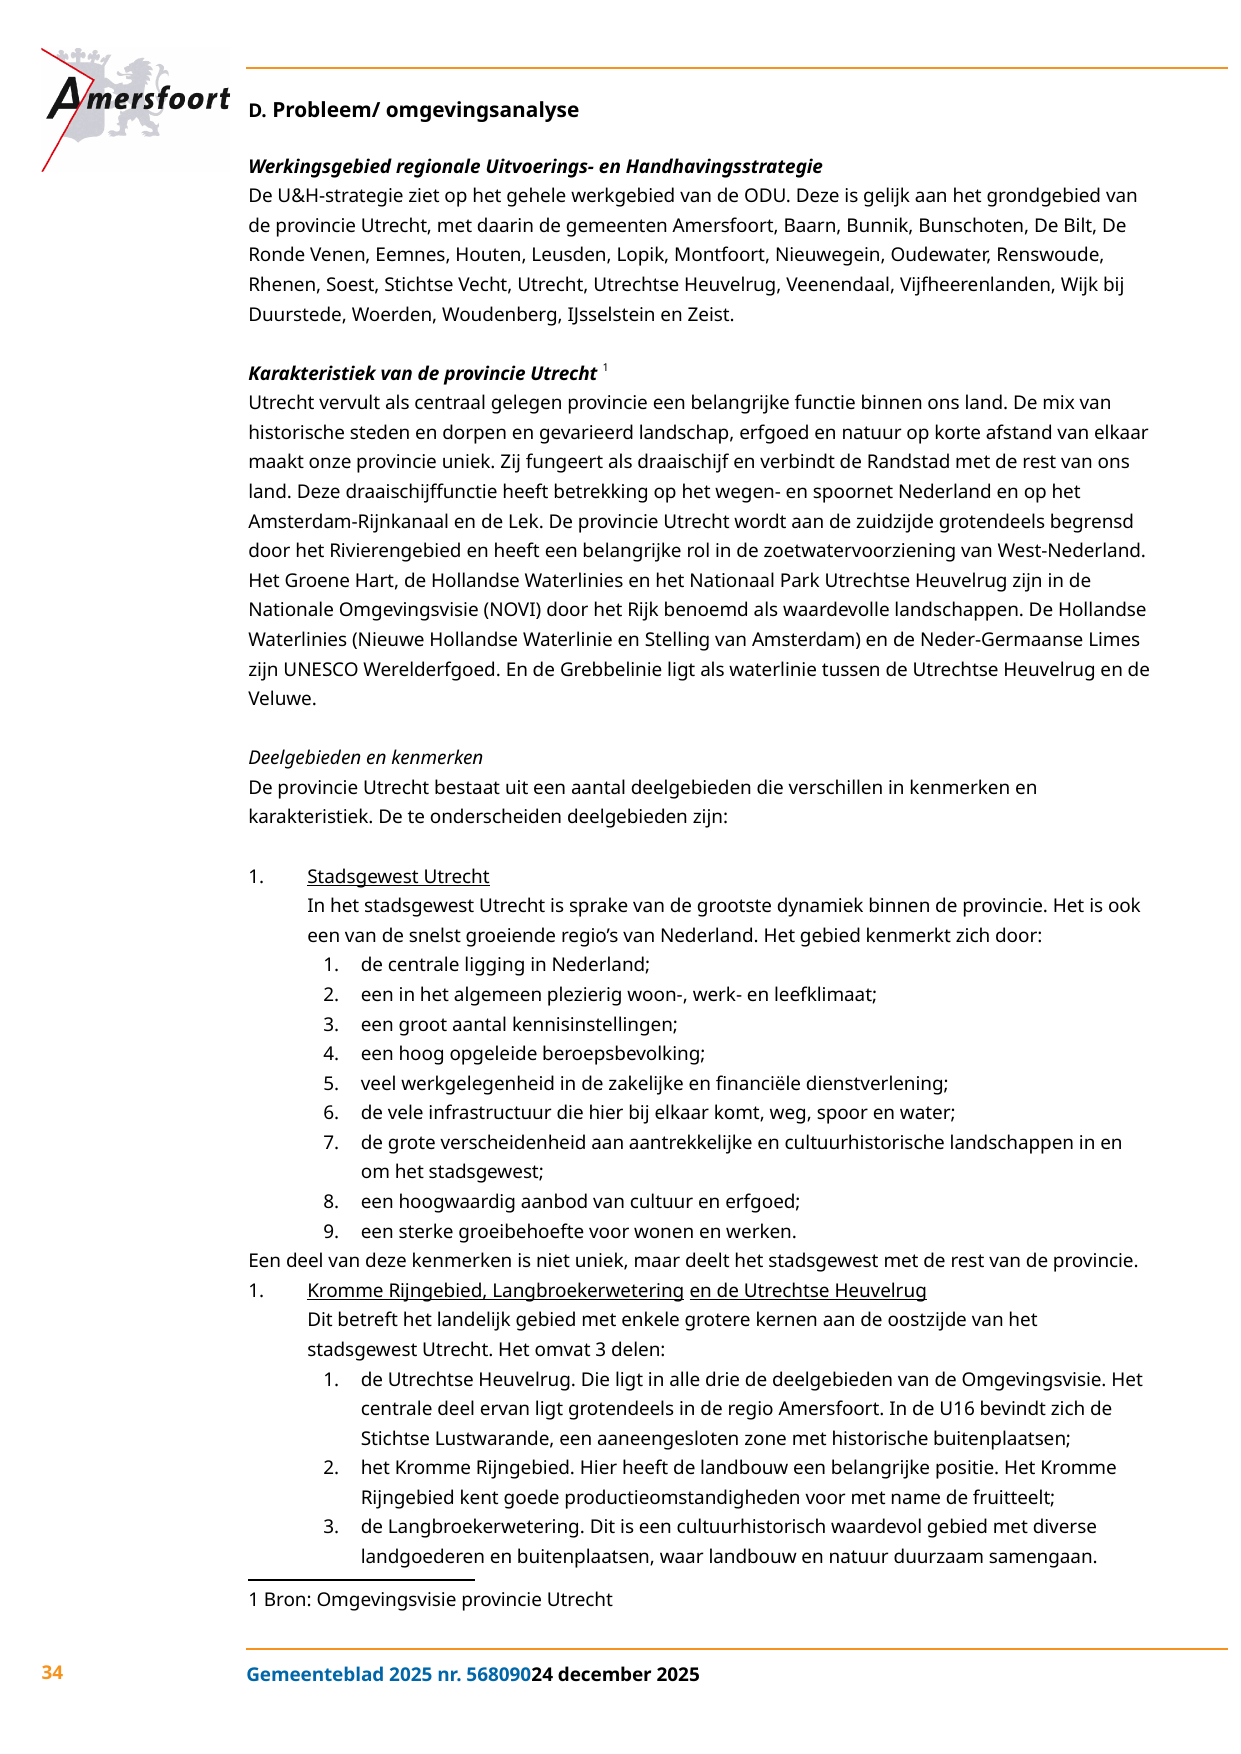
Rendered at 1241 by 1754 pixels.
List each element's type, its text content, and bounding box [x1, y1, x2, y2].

list de Langbroekerwetering. Dit is een cultuurhistorisch waardevol gebied met diverse landgoederen en buitenplaatsen, waar landbouw en natuur duurzaam samengaan. [323, 1514, 1152, 1569]
list Kromme Rijngebied, Langbroekerwetering en de Utrechtse Heuvelrug [248, 1277, 1152, 1303]
text Een deel van deze kenmerken is niet uniek, maar deelt het stadsgewest met de rest van de provincie. [248, 1247, 1152, 1273]
list veel werkgelegenheid in de zakelijke en financiële dienstverlening; [323, 1070, 1152, 1096]
list een hoog opgeleide beroepsbevolking; [323, 1040, 1152, 1066]
list In het stadsgewest Utrecht is sprake van de grootste dynamiek binnen de provincie. Het is ook een van de snelst groeiende regio’s van Nederland. Het gebied kenmerkt zich door: [248, 892, 1152, 948]
text Bron: Omgevingsvisie provincie Utrecht [248, 1586, 1152, 1612]
text De provincie Utrecht bestaat uit een aantal deelgebieden die verschillen in kenmerken en karakteristiek. De te onderscheiden deelgebieden zijn: [248, 774, 1152, 829]
list de centrale ligging in Nederland; [323, 952, 1152, 977]
picture [41, 47, 231, 172]
list Dit betreft het landelijk gebied met enkele grotere kernen aan de oostzijde van het stadsgewest Utrecht. Het omvat 3 delen: [248, 1307, 1152, 1362]
list een in het algemeen plezierig woon-, werk- en leefklimaat; [323, 981, 1152, 1007]
list de vele infrastructuur die hier bij elkaar komt, weg, spoor en water; [323, 1099, 1152, 1125]
text Karakteristiek van de provincie Utrecht [248, 360, 1152, 386]
list een sterke groeibehoefte voor wonen en werken. [323, 1218, 1152, 1244]
list Stadsgewest Utrecht [248, 863, 1152, 889]
list het Kromme Rijngebied. Hier heeft de landbouw een belangrijke positie. Het Kromme Rijngebied kent goede productieomstandigheden voor met name de fruitteelt; [323, 1454, 1152, 1510]
list de Utrechtse Heuvelrug. Die ligt in alle drie de deelgebieden van de Omgevingsvisie. Het centrale deel ervan ligt grotendeels in de regio Amersfoort. In de U16 bevindt zich de Stichtse Lustwarande, een aaneengesloten zone met historische buitenplaatsen; [323, 1366, 1152, 1451]
list de grote verscheidenheid aan aantrekkelijke en cultuurhistorische landschappen in en om het stadsgewest; [323, 1129, 1152, 1184]
text De U&H-strategie ziet op het gehele werkgebied van de ODU. Deze is gelijk aan het grondgebied van de provincie Utrecht, met daarin de gemeenten Amersfoort, Baarn, Bunnik, Bunschoten, De Bilt, De Ronde Venen, Eemnes, Houten, Leusden, Lopik, Montfoort, Nieuwegein, Oudewater, Renswoude, Rhenen, Soest, Stichtse Vecht, Utrecht, Utrechtse Heuvelrug, Veenendaal, Vijfheerenlanden, Wijk bij Duurstede, Woerden, Woudenberg, IJsselstein en Zeist. [248, 182, 1152, 327]
list een groot aantal kennisinstellingen; [323, 1011, 1152, 1037]
text Werkingsgebied regionale Uitvoerings- en Handhavingsstrategie [248, 153, 1152, 179]
list een hoogwaardig aanbod van cultuur en erfgoed; [323, 1188, 1152, 1214]
text Utrecht vervult als centraal gelegen provincie een belangrijke functie binnen ons land. De mix van historische steden en dorpen en gevarieerd landschap, erfgoed en natuur op korte afstand van elkaar maakt onze provincie uniek. Zij fungeert als draaischijf en verbindt de Randstad met de rest van ons land. Deze draaischijffunctie heeft betrekking op het wegen- en spoornet Nederland en op het Amsterdam-Rijnkanaal en de Lek. De provincie Utrecht wordt aan de zuidzijde grotendeels begrensd door het Rivierengebied en heeft een belangrijke rol in de zoetwatervoorziening van West-Nederland. Het Groene Hart, de Hollandse Waterlinies en het Nationaal Park Utrechtse Heuvelrug zijn in de Nationale Omgevingsvisie (NOVI) door het Rijk benoemd als waardevolle landschappen. De Hollandse Waterlinies (Nieuwe Hollandse Waterlinie en Stelling van Amsterdam) en de Neder-Germaanse Limes zijn UNESCO Werelderfgoed. En de Grebbelinie ligt als waterlinie tussen de Utrechtse Heuvelrug en de Veluwe. [248, 389, 1152, 711]
text D. Probleem/ omgevingsanalyse [248, 95, 1152, 123]
text Deelgebieden en kenmerken [248, 744, 1152, 770]
